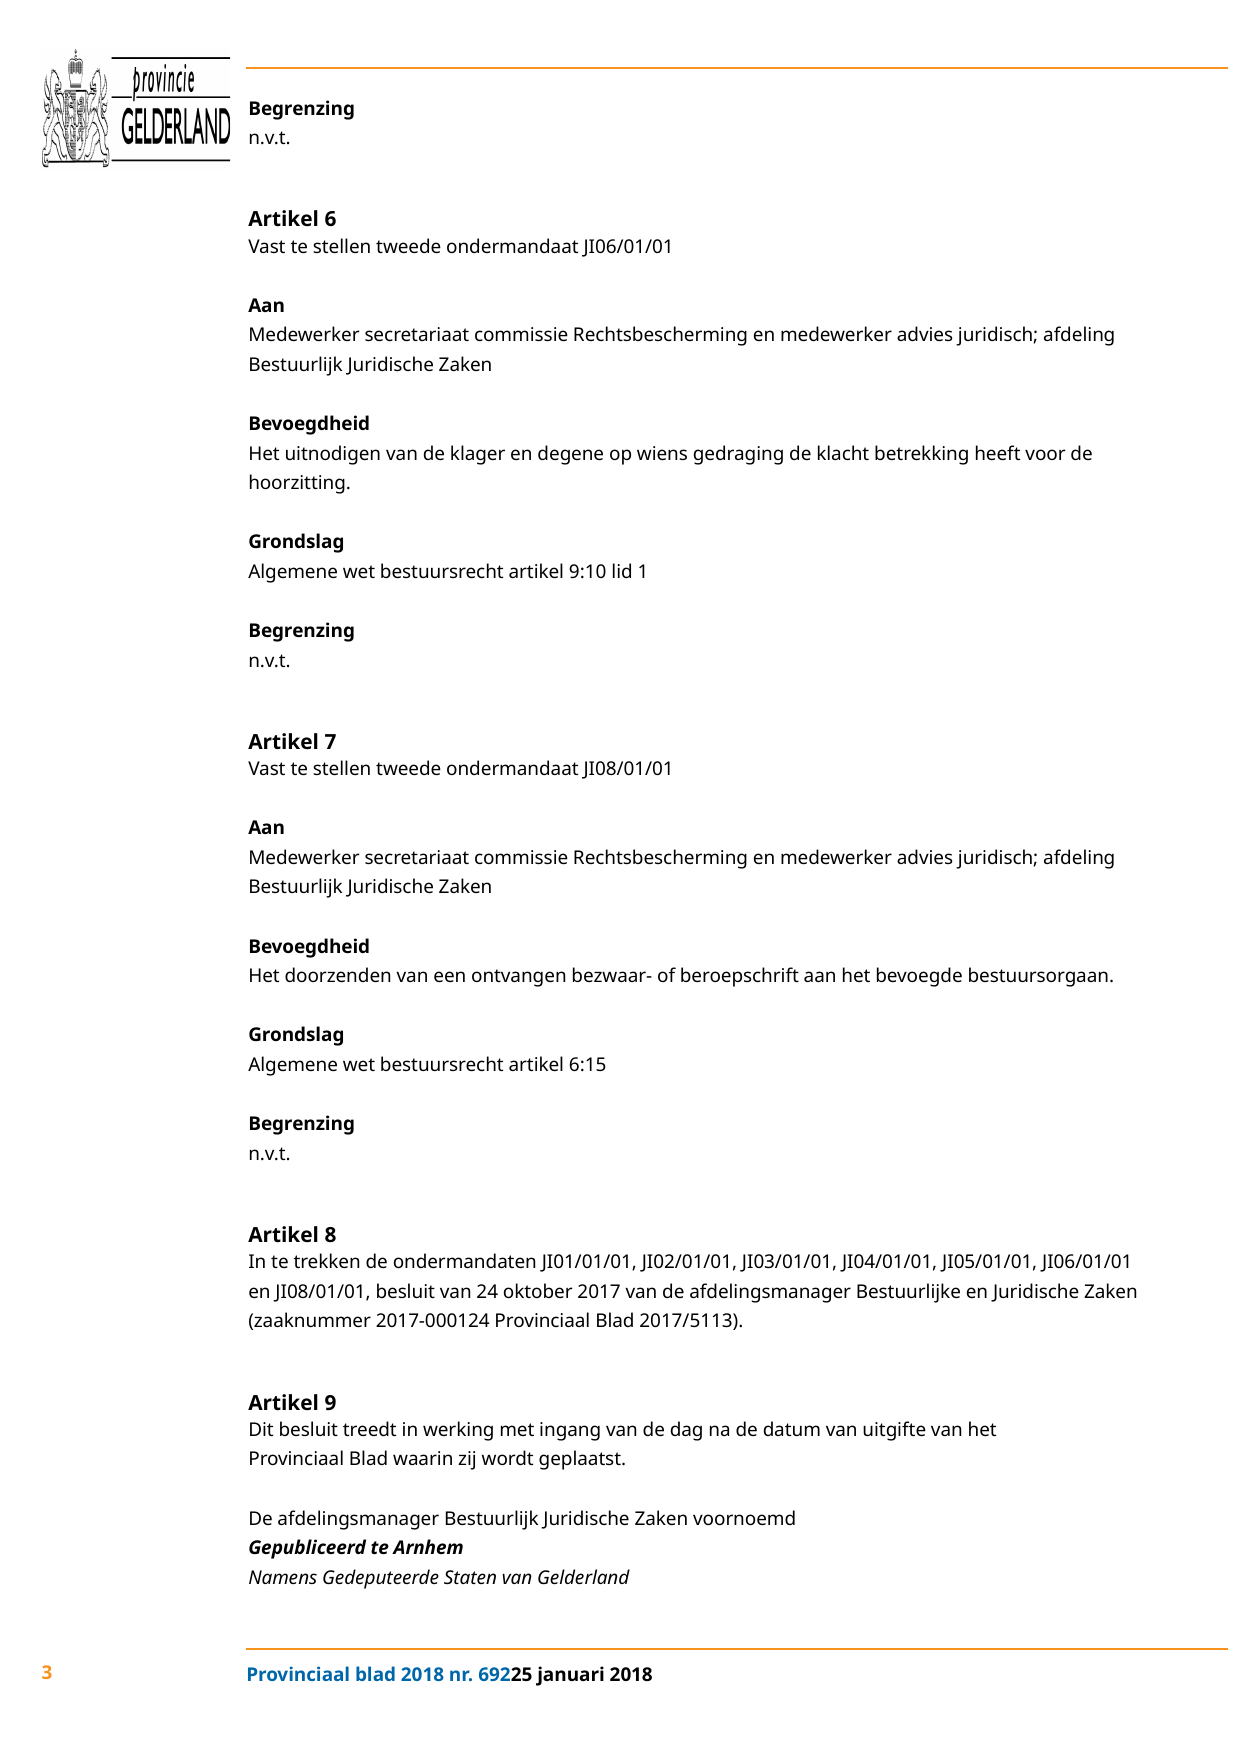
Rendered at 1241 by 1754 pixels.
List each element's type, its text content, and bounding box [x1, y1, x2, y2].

text Algemene wet bestuursrecht artikel 6:15 [248, 1051, 1152, 1077]
text De afdelingsmanager Bestuurlijk Juridische Zaken voornoemd [248, 1505, 1152, 1531]
text Grondslag [248, 529, 1152, 554]
text Medewerker secretariaat commissie Rechtsbescherming en medewerker advies juridisch; afdeling Bestuurlijk Juridische Zaken [248, 322, 1152, 377]
picture [41, 47, 231, 172]
text Grondslag [248, 1022, 1152, 1047]
text Begrenzing [248, 617, 1152, 643]
text Algemene wet bestuursrecht artikel 9:10 lid 1 [248, 558, 1152, 584]
text Medewerker secretariaat commissie Rechtsbescherming en medewerker advies juridisch; afdeling Bestuurlijk Juridische Zaken [248, 844, 1152, 899]
text n.v.t. [248, 647, 1152, 673]
text Provinciaal Blad waarin zij wordt geplaatst. [248, 1446, 1152, 1471]
text Bevoegdheid [248, 933, 1152, 959]
text Aan [248, 814, 1152, 840]
text In te trekken de ondermandaten JI01/01/01, JI02/01/01, JI03/01/01, JI04/01/01, JI05/01/01, JI06/01/01 en JI08/01/01, besluit van 24 oktober 2017 van de afdelingsmanager Bestuurlijke en Juridische Zaken (zaaknummer 2017-000124 Provinciaal Blad 2017/5113). [248, 1248, 1152, 1333]
text Begrenzing [248, 1110, 1152, 1136]
text Namens Gedeputeerde Staten van Gelderland [248, 1564, 1152, 1590]
text Het uitnodigen van de klager en degene op wiens gedraging de klacht betrekking heeft voor de hoorzitting. [248, 440, 1152, 495]
text Begrenzing [248, 95, 1152, 121]
text Dit besluit treedt in werking met ingang van de dag na de datum van uitgifte van het [248, 1416, 1152, 1442]
text Aan [248, 292, 1152, 318]
text Artikel 8 [248, 1220, 1152, 1248]
text Artikel 9 [248, 1388, 1152, 1416]
text Vast te stellen tweede ondermandaat JI08/01/01 [248, 755, 1152, 781]
text Het doorzenden van een ontvangen bezwaar- of beroepschrift aan het bevoegde bestuursorgaan. [248, 962, 1152, 988]
text n.v.t. [248, 1140, 1152, 1166]
text Gepubliceerd te Arnhem [248, 1534, 1152, 1560]
text Bevoegdheid [248, 410, 1152, 436]
text n.v.t. [248, 124, 1152, 150]
text Vast te stellen tweede ondermandaat JI06/01/01 [248, 233, 1152, 258]
text Artikel 6 [248, 204, 1152, 233]
text Artikel 7 [248, 727, 1152, 755]
